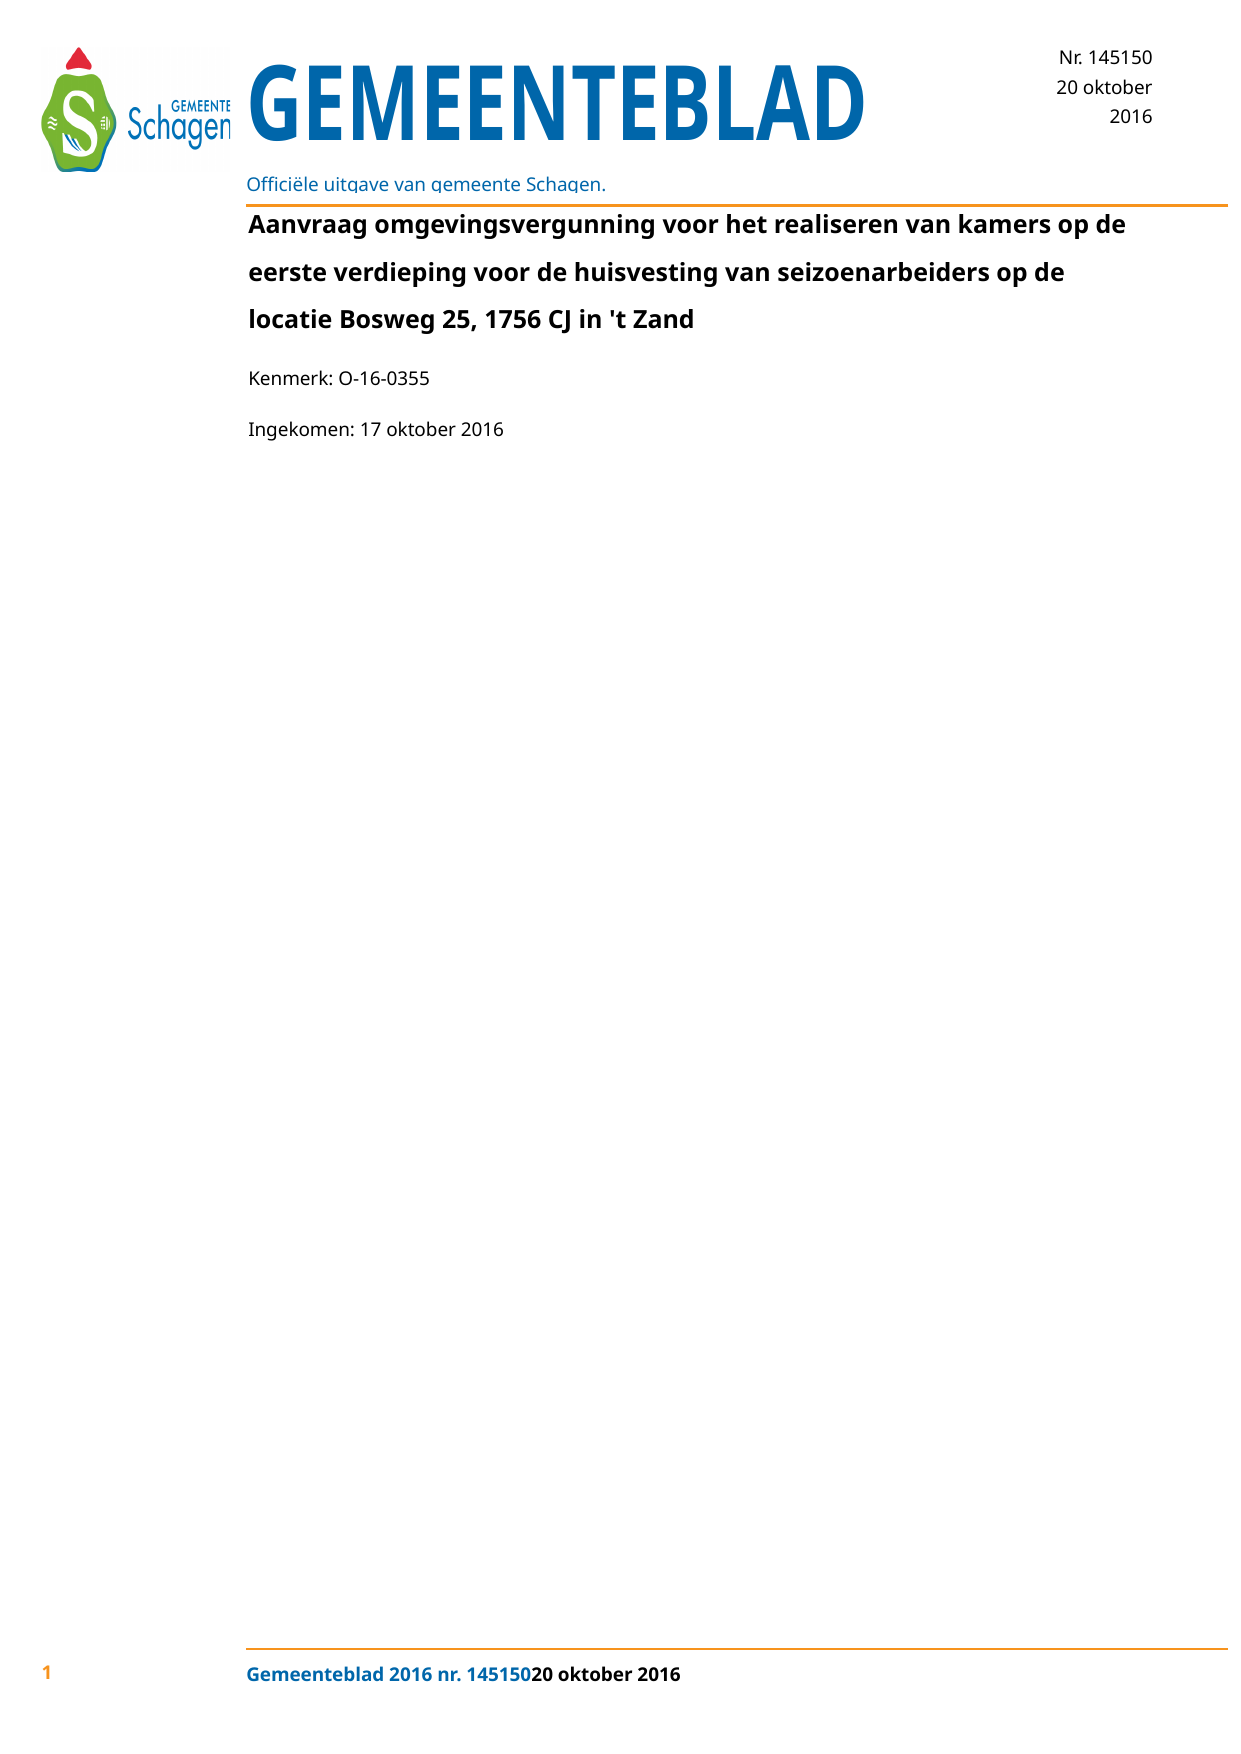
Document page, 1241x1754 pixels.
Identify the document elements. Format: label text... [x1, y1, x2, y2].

picture [41, 47, 231, 172]
text Kenmerk: O-16-0355 [248, 366, 1152, 391]
text Aanvraag omgevingsvergunning voor het realiseren van kamers op de eerste verdieping voor de huisvesting van seizoenarbeiders op de locatie Bosweg 25, 1756 CJ in 't Zand [248, 207, 1152, 336]
text Ingekomen: 17 oktober 2016 [248, 416, 1152, 442]
